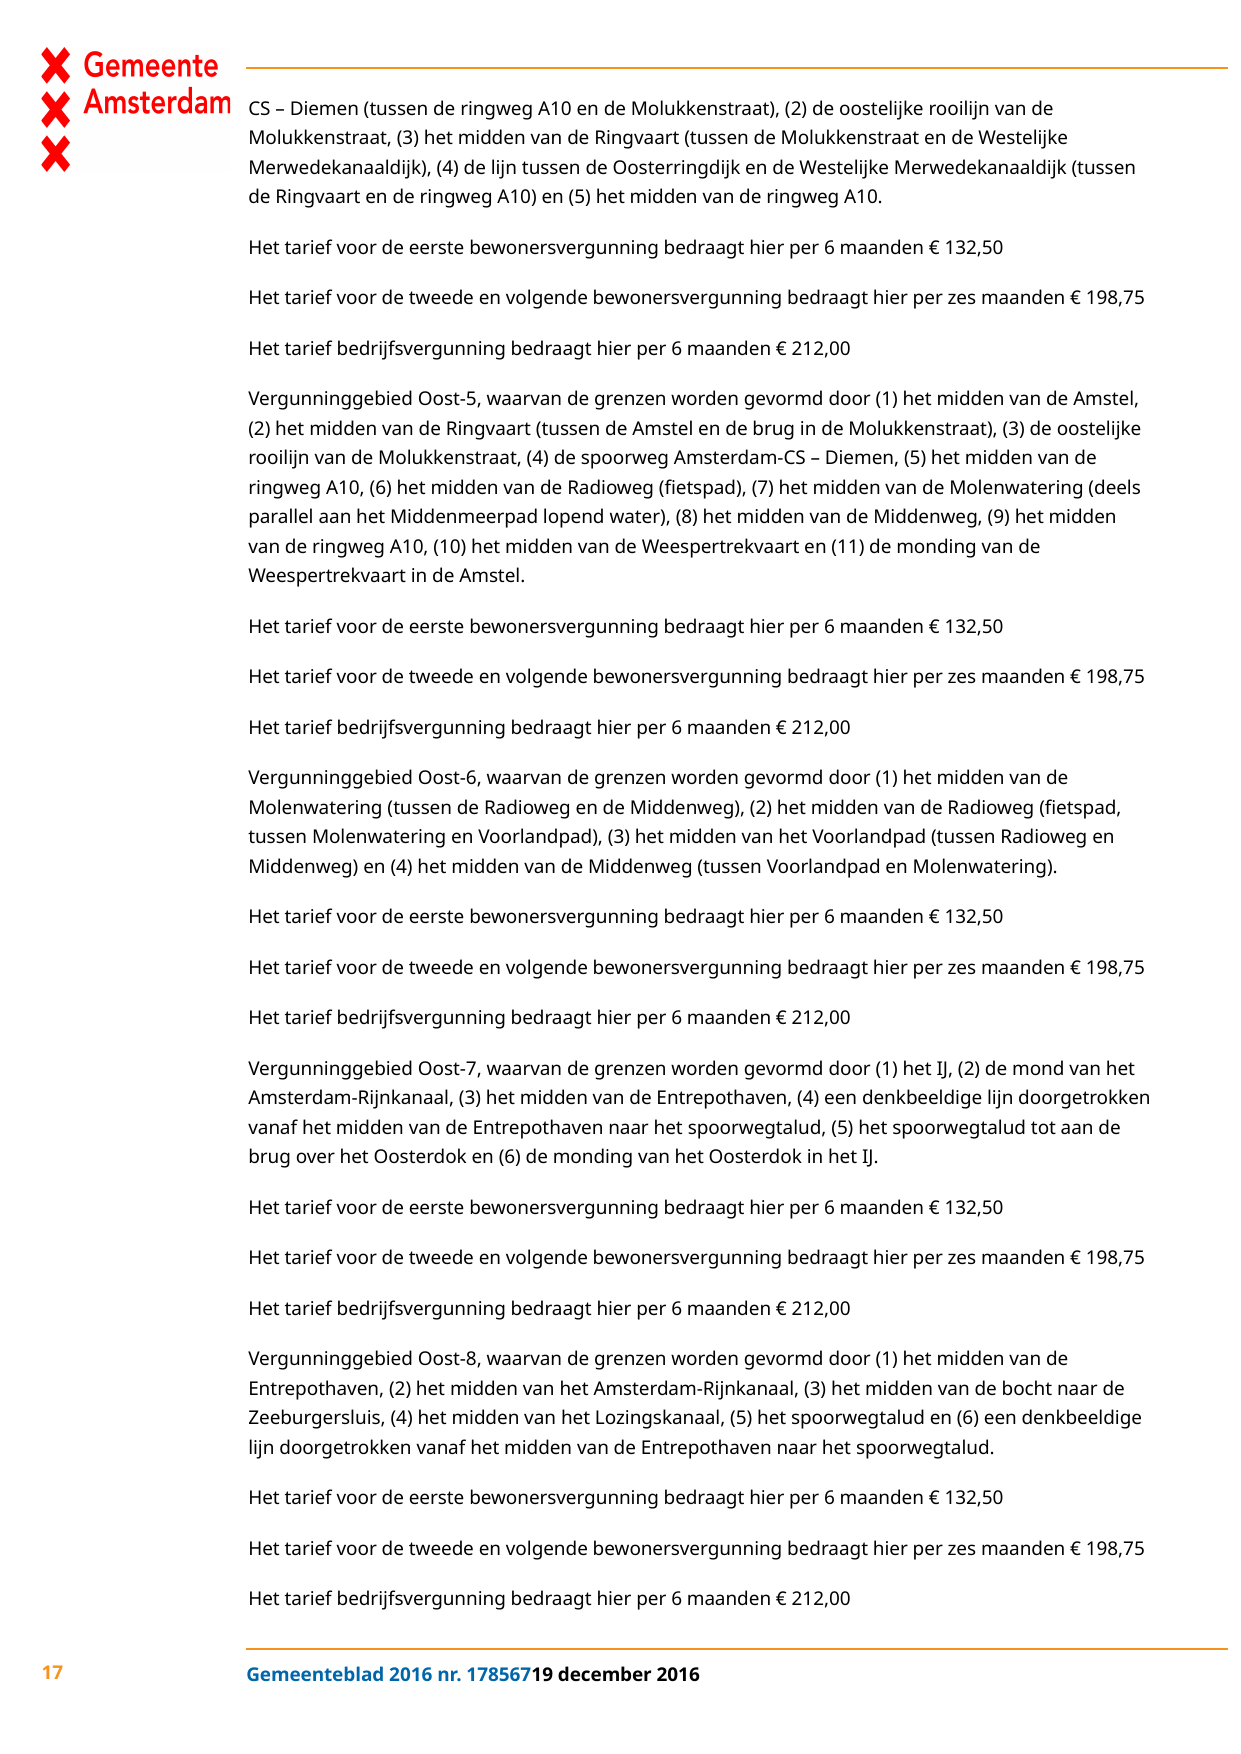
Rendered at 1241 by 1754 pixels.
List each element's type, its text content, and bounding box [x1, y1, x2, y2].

text Het tarief voor de tweede en volgende bewonersvergunning bedraagt hier per zes maanden € 198,75 [248, 1244, 1152, 1270]
text Vergunninggebied Oost-7, waarvan de grenzen worden gevormd door (1) het IJ, (2) de mond van het Amsterdam-Rijnkanaal, (3) het midden van de Entrepothaven, (4) een denkbeeldige lijn doorgetrokken vanaf het midden van de Entrepothaven naar het spoorwegtalud, (5) het spoorwegtalud tot aan de brug over het Oosterdok en (6) de monding van het Oosterdok in het IJ. [248, 1055, 1152, 1169]
text Het tarief bedrijfsvergunning bedraagt hier per 6 maanden € 212,00 [248, 1585, 1152, 1611]
text Het tarief voor de eerste bewonersvergunning bedraagt hier per 6 maanden € 132,50 [248, 1194, 1152, 1220]
text Vergunninggebied Oost-6, waarvan de grenzen worden gevormd door (1) het midden van de Molenwatering (tussen de Radioweg en de Middenweg), (2) het midden van de Radioweg (fietspad, tussen Molenwatering en Voorlandpad), (3) het midden van het Voorlandpad (tussen Radioweg en Middenweg) en (4) het midden van de Middenweg (tussen Voorlandpad en Molenwatering). [248, 764, 1152, 879]
text Het tarief voor de eerste bewonersvergunning bedraagt hier per 6 maanden € 132,50 [248, 234, 1152, 260]
text Het tarief bedrijfsvergunning bedraagt hier per 6 maanden € 212,00 [248, 714, 1152, 740]
text CS – Diemen (tussen de ringweg A10 en de Molukkenstraat), (2) de oostelijke rooilijn van de Molukkenstraat, (3) het midden van de Ringvaart (tussen de Molukkenstraat en de Westelijke Merwedekanaaldijk), (4) de lijn tussen de Oosterringdijk en de Westelijke Merwedekanaaldijk (tussen de Ringvaart en de ringweg A10) en (5) het midden van de ringweg A10. [248, 95, 1152, 209]
text Het tarief voor de tweede en volgende bewonersvergunning bedraagt hier per zes maanden € 198,75 [248, 284, 1152, 310]
text Het tarief voor de tweede en volgende bewonersvergunning bedraagt hier per zes maanden € 198,75 [248, 1535, 1152, 1561]
text Het tarief voor de tweede en volgende bewonersvergunning bedraagt hier per zes maanden € 198,75 [248, 663, 1152, 689]
text Het tarief bedrijfsvergunning bedraagt hier per 6 maanden € 212,00 [248, 1295, 1152, 1321]
text Het tarief voor de eerste bewonersvergunning bedraagt hier per 6 maanden € 132,50 [248, 1484, 1152, 1510]
text Vergunninggebied Oost-8, waarvan de grenzen worden gevormd door (1) het midden van de Entrepothaven, (2) het midden van het Amsterdam-Rijnkanaal, (3) het midden van de bocht naar de Zeeburgersluis, (4) het midden van het Lozingskanaal, (5) het spoorwegtalud en (6) een denkbeeldige lijn doorgetrokken vanaf het midden van de Entrepothaven naar het spoorwegtalud. [248, 1345, 1152, 1460]
text Het tarief voor de tweede en volgende bewonersvergunning bedraagt hier per zes maanden € 198,75 [248, 954, 1152, 980]
text Vergunninggebied Oost-5, waarvan de grenzen worden gevormd door (1) het midden van de Amstel, (2) het midden van de Ringvaart (tussen de Amstel en de brug in de Molukkenstraat), (3) de oostelijke rooilijn van de Molukkenstraat, (4) de spoorweg Amsterdam-CS – Diemen, (5) het midden van de ringweg A10, (6) het midden van de Radioweg (fietspad), (7) het midden van de Molenwatering (deels parallel aan het Middenmeerpad lopend water), (8) het midden van de Middenweg, (9) het midden van de ringweg A10, (10) het midden van de Weespertrekvaart en (11) de monding van de Weespertrekvaart in de Amstel. [248, 385, 1152, 588]
text Het tarief bedrijfsvergunning bedraagt hier per 6 maanden € 212,00 [248, 335, 1152, 361]
text Het tarief voor de eerste bewonersvergunning bedraagt hier per 6 maanden € 132,50 [248, 903, 1152, 929]
text Het tarief bedrijfsvergunning bedraagt hier per 6 maanden € 212,00 [248, 1004, 1152, 1030]
text Het tarief voor de eerste bewonersvergunning bedraagt hier per 6 maanden € 132,50 [248, 613, 1152, 639]
picture [41, 47, 231, 172]
